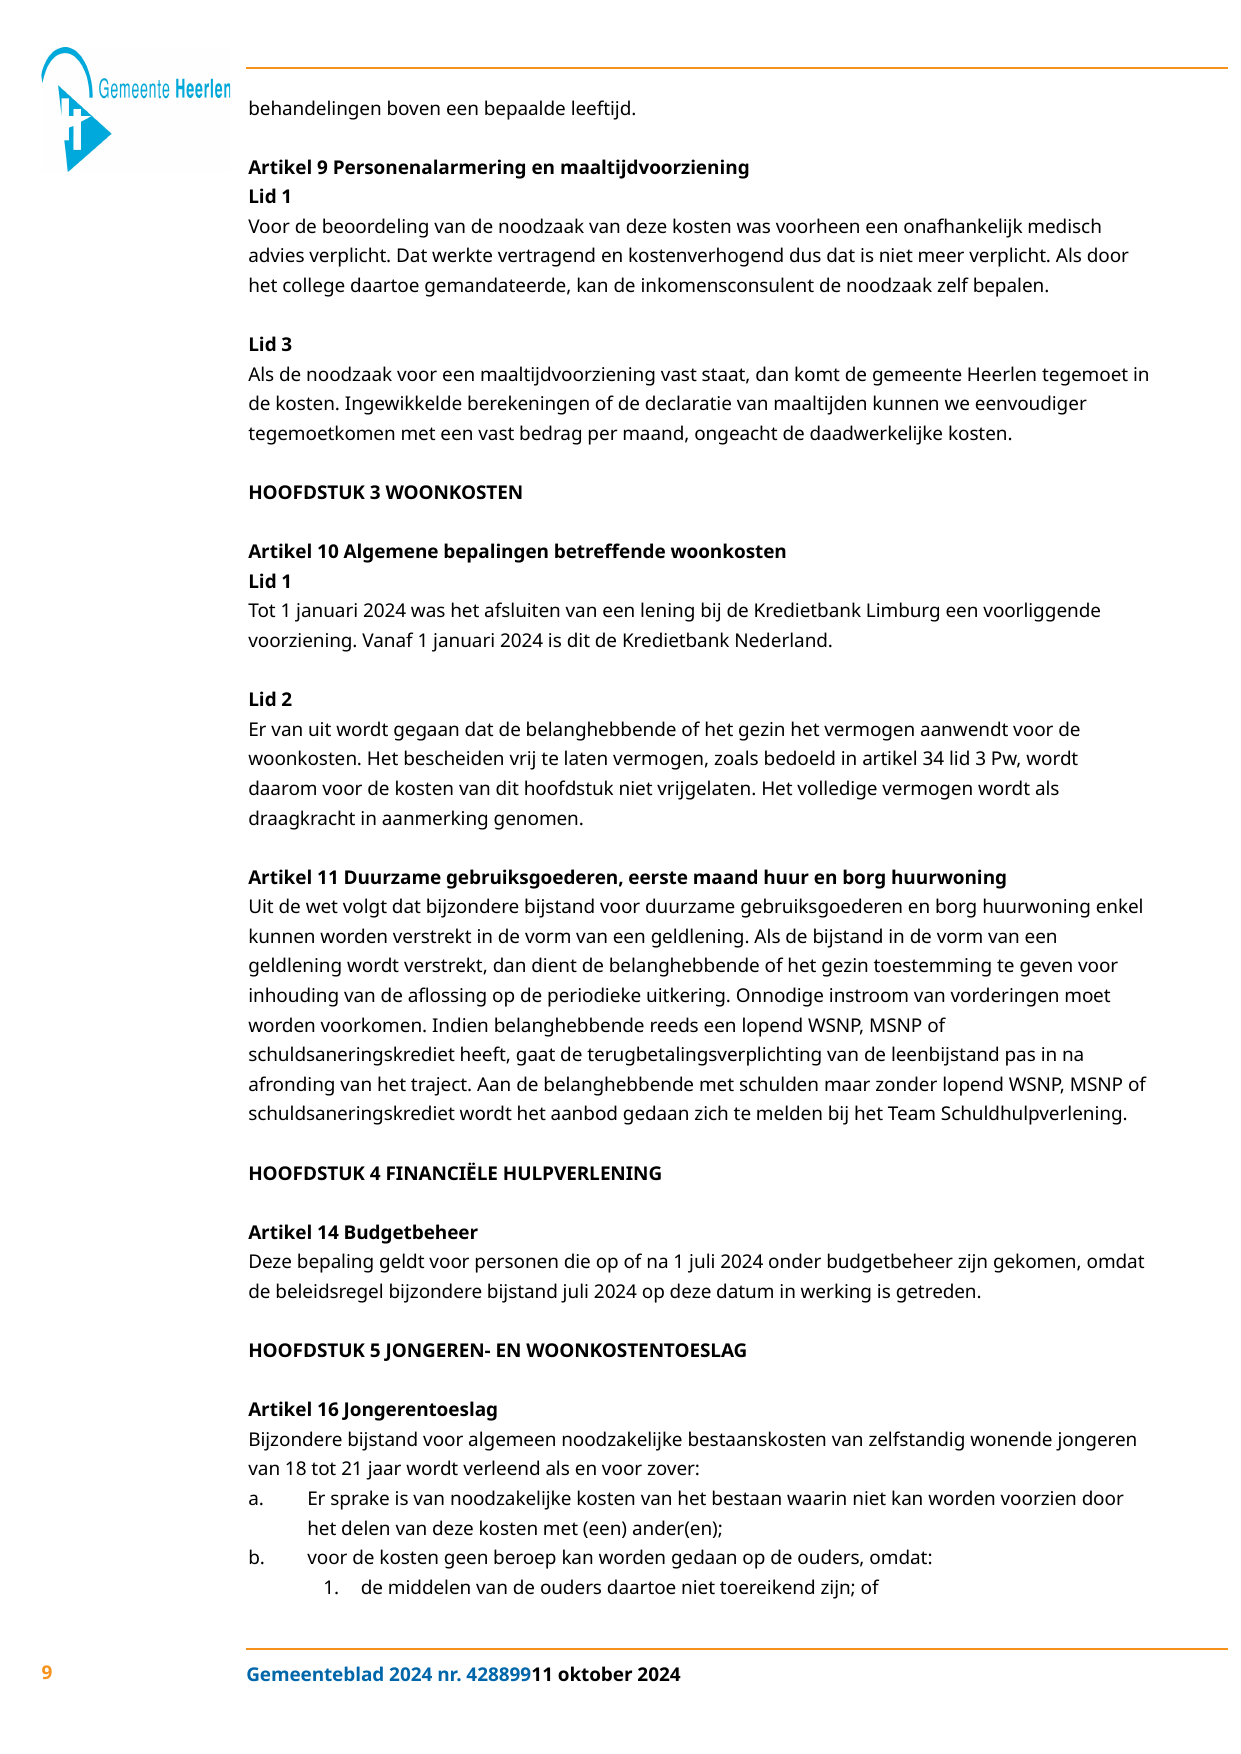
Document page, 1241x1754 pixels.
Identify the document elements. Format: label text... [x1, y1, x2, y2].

text Lid 3 [248, 331, 1152, 357]
text HOOFDSTUK 5 JONGEREN- EN WOONKOSTENTOESLAG [248, 1337, 1152, 1363]
list de middelen van de ouders daartoe niet toereikend zijn; of [323, 1574, 1152, 1600]
text Lid 1 [248, 183, 1152, 209]
text Lid 1 [248, 568, 1152, 594]
text behandelingen boven een bepaalde leeftijd. [248, 95, 1152, 121]
text Artikel 14 Budgetbeheer [248, 1219, 1152, 1245]
text Bijzondere bijstand voor algemeen noodzakelijke bestaanskosten van zelfstandig wonende jongeren van 18 tot 21 jaar wordt verleend als en voor zover: [248, 1426, 1152, 1481]
text HOOFDSTUK 3 WOONKOSTEN [248, 479, 1152, 505]
text Tot 1 januari 2024 was het afsluiten van een lening bij de Kredietbank Limburg een voorliggende voorziening. Vanaf 1 januari 2024 is dit de Kredietbank Nederland. [248, 598, 1152, 653]
list voor de kosten geen beroep kan worden gedaan op de ouders, omdat: [248, 1544, 1152, 1570]
text Deze bepaling geldt voor personen die op of na 1 juli 2024 onder budgetbeheer zijn gekomen, omdat de beleidsregel bijzondere bijstand juli 2024 op deze datum in werking is getreden. [248, 1248, 1152, 1304]
text Artikel 16 Jongerentoeslag [248, 1396, 1152, 1422]
text Artikel 11 Duurzame gebruiksgoederen, eerste maand huur en borg huurwoning [248, 864, 1152, 890]
picture [41, 47, 231, 172]
text Uit de wet volgt dat bijzondere bijstand voor duurzame gebruiksgoederen en borg huurwoning enkel kunnen worden verstrekt in de vorm van een geldlening. Als de bijstand in de vorm van een geldlening wordt verstrekt, dan dient de belanghebbende of het gezin toestemming te geven voor inhouding van de aflossing op de periodieke uitkering. Onnodige instroom van vorderingen moet worden voorkomen. Indien belanghebbende reeds een lopend WSNP, MSNP of schuldsaneringskrediet heeft, gaat de terugbetalingsverplichting van de leenbijstand pas in na afronding van het traject. Aan de belanghebbende met schulden maar zonder lopend WSNP, MSNP of schuldsaneringskrediet wordt het aanbod gedaan zich te melden bij het Team Schuldhulpverlening. [248, 893, 1152, 1126]
text HOOFDSTUK 4 FINANCIËLE HULPVERLENING [248, 1160, 1152, 1186]
text Er van uit wordt gegaan dat de belanghebbende of het gezin het vermogen aanwendt voor de woonkosten. Het bescheiden vrij te laten vermogen, zoals bedoeld in artikel 34 lid 3 Pw, wordt daarom voor de kosten van dit hoofdstuk niet vrijgelaten. Het volledige vermogen wordt als draagkracht in aanmerking genomen. [248, 716, 1152, 831]
text Artikel 10 Algemene bepalingen betreffende woonkosten [248, 538, 1152, 564]
list Er sprake is van noodzakelijke kosten van het bestaan waarin niet kan worden voorzien door het delen van deze kosten met (een) ander(en); [248, 1485, 1152, 1541]
picture [41, 47, 59, 70]
text Als de noodzaak voor een maaltijdvoorziening vast staat, dan komt de gemeente Heerlen tegemoet in de kosten. Ingewikkelde berekeningen of de declaratie van maaltijden kunnen we eenvoudiger tegemoetkomen met een vast bedrag per maand, ongeacht de daadwerkelijke kosten. [248, 361, 1152, 446]
text Voor de beoordeling van de noodzaak van deze kosten was voorheen een onafhankelijk medisch advies verplicht. Dat werkte vertragend en kostenverhogend dus dat is niet meer verplicht. Als door het college daartoe gemandateerde, kan de inkomensconsulent de noodzaak zelf bepalen. [248, 213, 1152, 298]
text Artikel 9 Personenalarmering en maaltijdvoorziening [248, 154, 1152, 180]
text Lid 2 [248, 686, 1152, 712]
